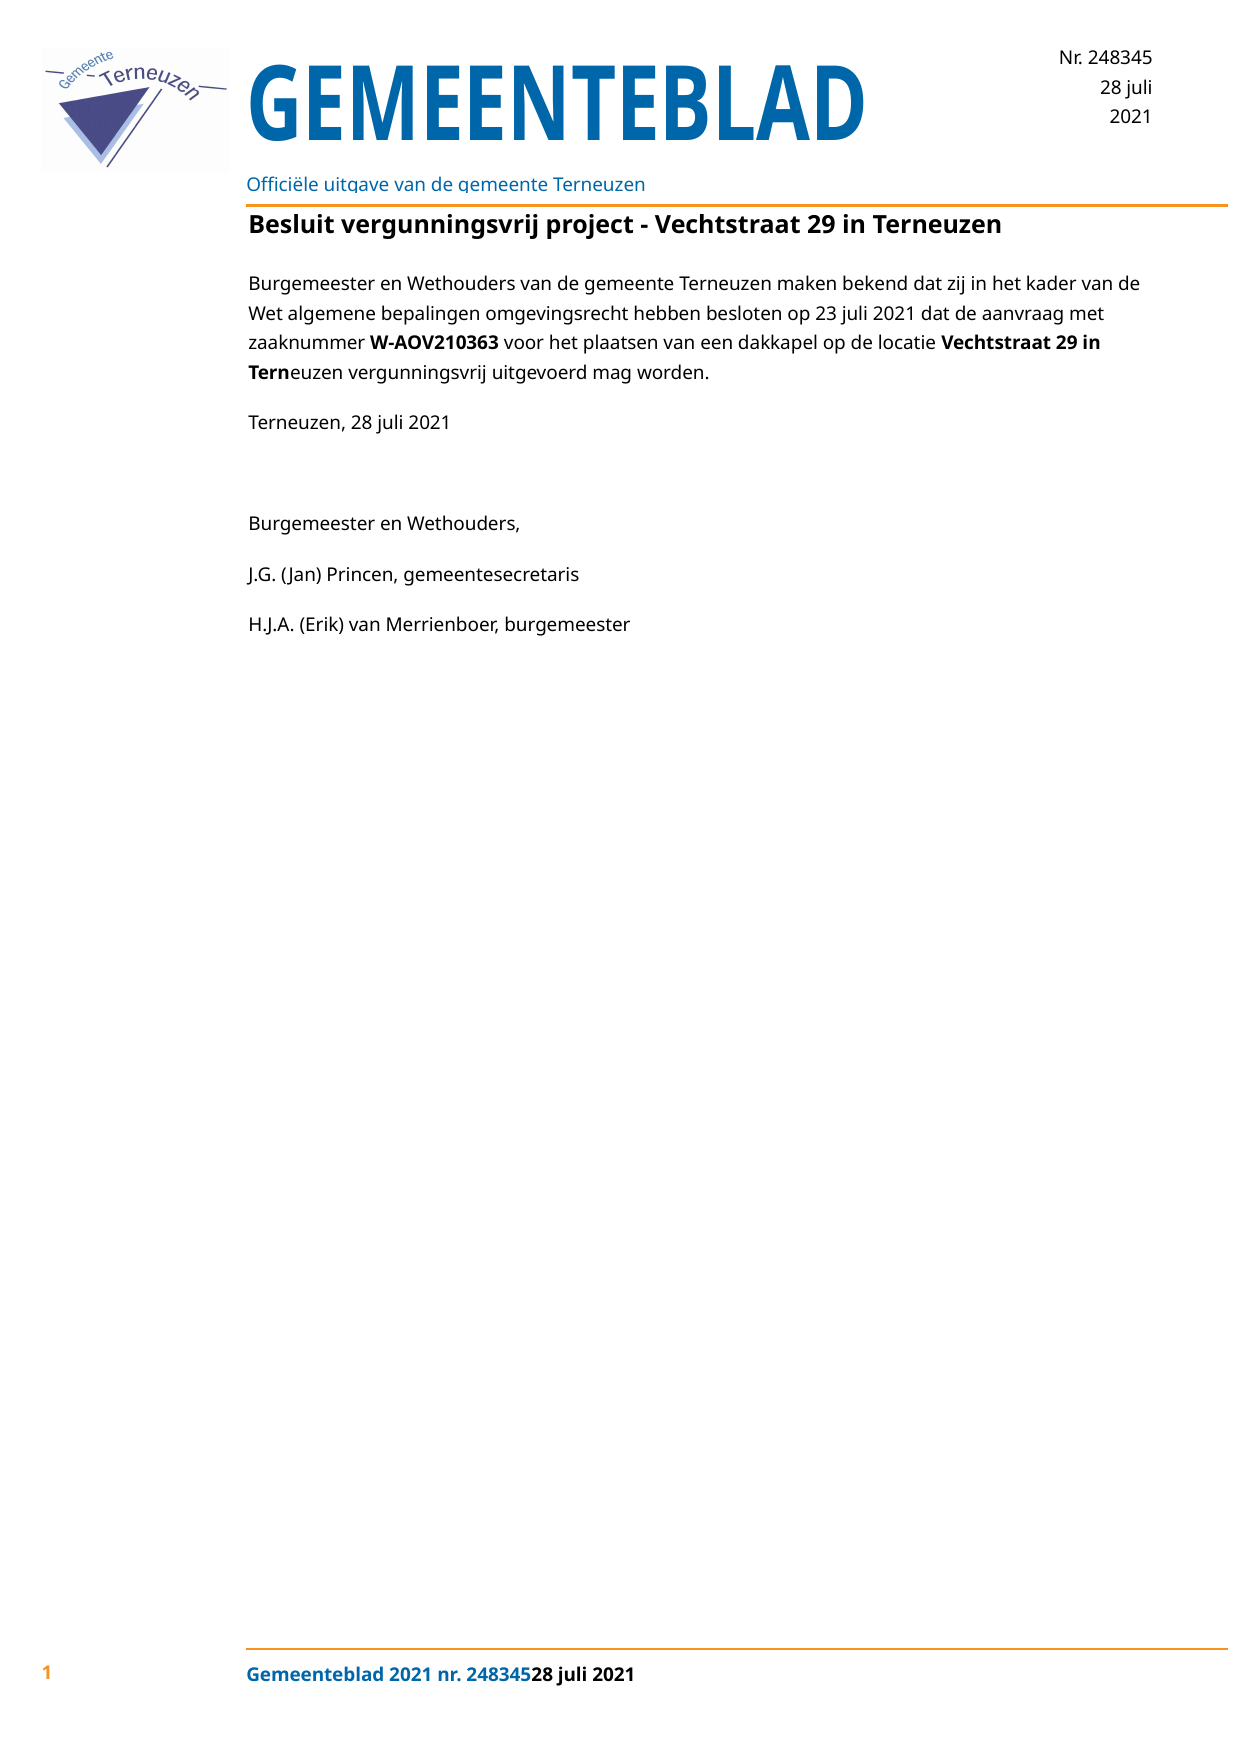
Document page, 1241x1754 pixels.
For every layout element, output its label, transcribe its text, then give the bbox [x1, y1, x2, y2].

picture [41, 47, 231, 172]
text Besluit vergunningsvrij project - Vechtstraat 29 in Terneuzen [248, 207, 1152, 241]
text Burgemeester en Wethouders, [248, 510, 1152, 536]
text Burgemeester en Wethouders van de gemeente Terneuzen maken bekend dat zij in het kader van de Wet algemene bepalingen omgevingsrecht hebben besloten op 23 juli 2021 dat de aanvraag met zaaknummer W-AOV210363 voor het plaatsen van een dakkapel op de locatie Vechtstraat 29 in Terneuzen vergunningsvrij uitgevoerd mag worden. [248, 270, 1152, 385]
text Terneuzen, 28 juli 2021 [248, 409, 1152, 435]
text H.J.A. (Erik) van Merrienboer, burgemeester [248, 611, 1152, 637]
text J.G. (Jan) Princen, gemeentesecretaris [248, 561, 1152, 586]
